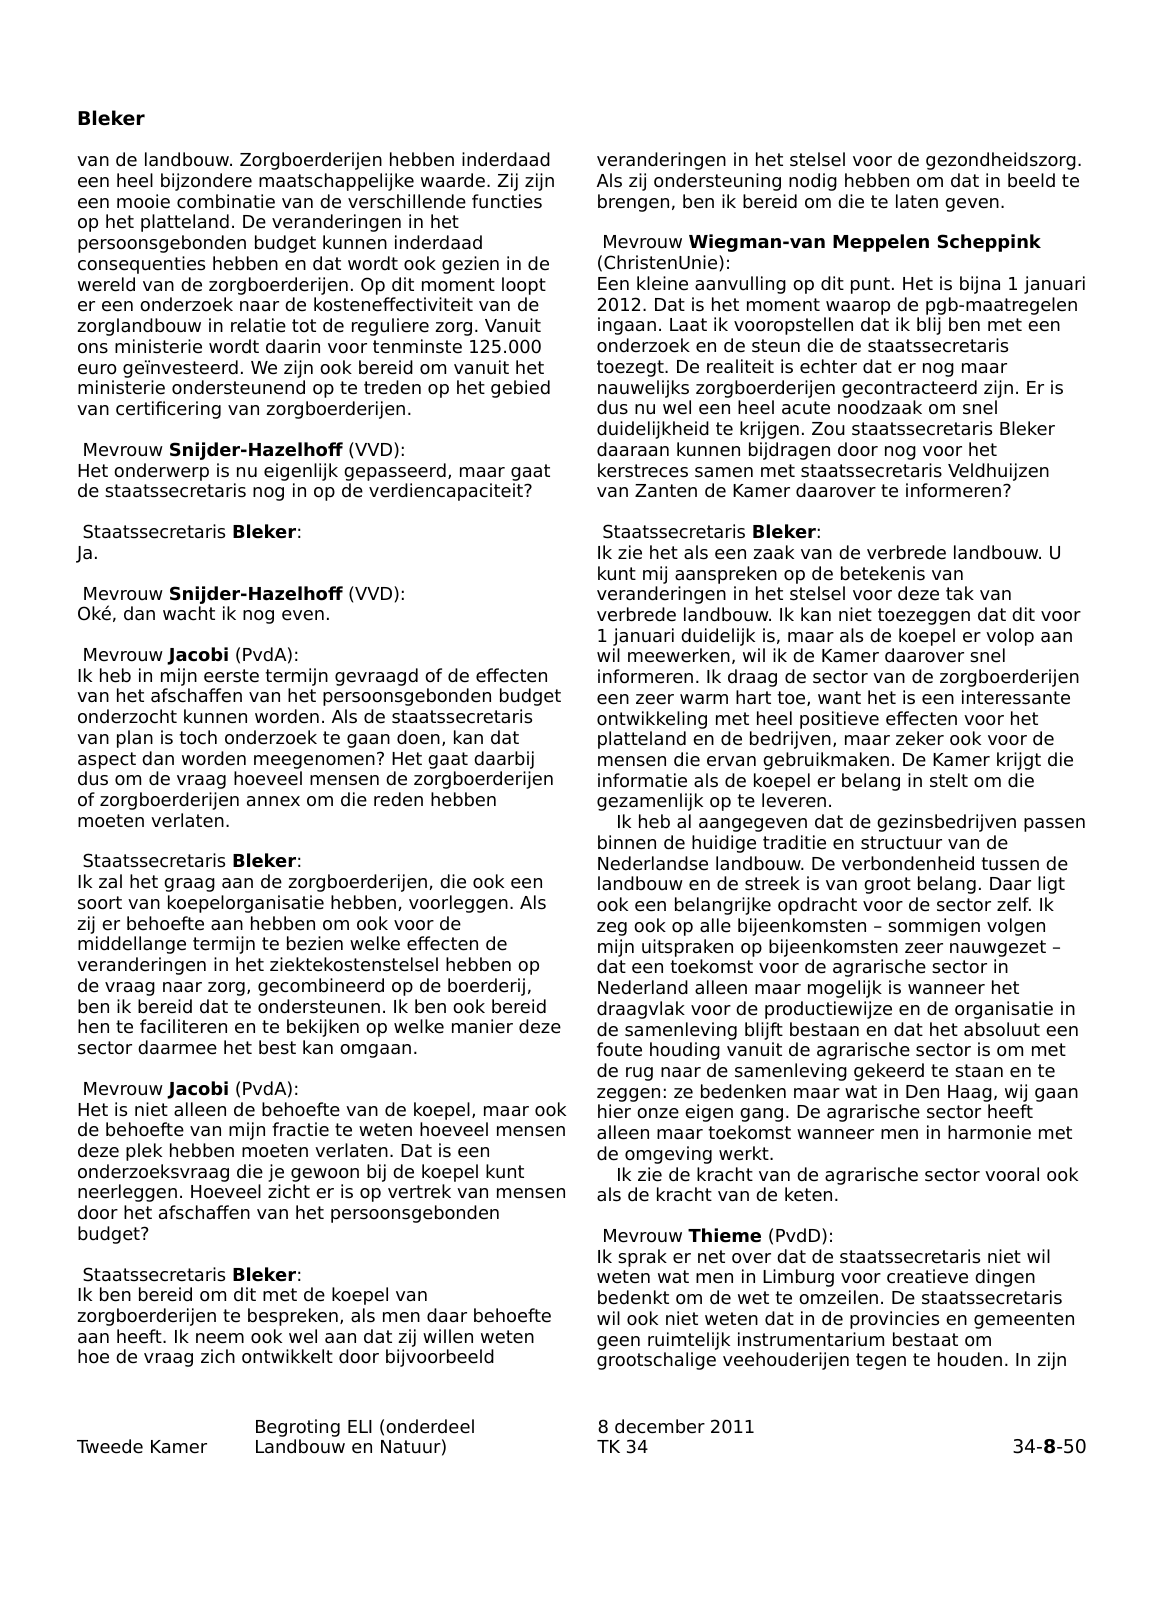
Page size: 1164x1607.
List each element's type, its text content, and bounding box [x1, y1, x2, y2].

text Ik zie de kracht van de agrarische sector vooral ook als de kracht van de keten. [596, 1164, 1087, 1206]
text Ja. [77, 543, 567, 563]
text Ik ben bereid om dit met de koepel van zorgboerderijen te bespreken, als men daar behoefte aan heeft. Ik neem ook wel aan dat zij willen weten hoe de vraag zich ontwikkelt door bijvoorbeeld [77, 1285, 567, 1368]
text Mevrouw Jacobi (PvdA): [77, 645, 567, 666]
text Staatssecretaris Bleker: [77, 522, 567, 543]
text Ik heb in mijn eerste termijn gevraagd of de effecten van het afschaffen van het persoonsgebonden budget onderzocht kunnen worden. Als de staatssecretaris van plan is toch onderzoek te gaan doen, kan dat aspect dan worden meegenomen? Het gaat daarbij dus om de vraag hoeveel mensen de zorgboerderijen of zorgboerderijen annex om die reden hebben moeten verlaten. [77, 666, 567, 831]
text Mevrouw Wiegman-van Meppelen Scheppink (ChristenUnie): [596, 232, 1087, 274]
text Het onderwerp is nu eigenlijk gepasseerd, maar gaat de staatssecretaris nog in op de verdiencapaciteit? [77, 460, 567, 502]
text Mevrouw Jacobi (PvdA): [77, 1079, 567, 1099]
text Staatssecretaris Bleker: [77, 851, 567, 872]
text Een kleine aanvulling op dit punt. Het is bijna 1 januari 2012. Dat is het moment waarop de pgb-maatregelen ingaan. Laat ik vooropstellen dat ik blij ben met een onderzoek en de steun die de staatssecretaris toezegt. De realiteit is echter dat er nog maar nauwelijks zorgboerderijen gecontracteerd zijn. Er is dus nu wel een heel acute noodzaak om snel duidelijkheid te krijgen. Zou staatssecretaris Bleker daaraan kunnen bijdragen door nog voor het kerstreces samen met staatssecretaris Veldhuijzen van Zanten de Kamer daarover te informeren? [596, 274, 1087, 502]
text Ik zie het als een zaak van de verbrede landbouw. U kunt mij aanspreken op de betekenis van veranderingen in het stelsel voor deze tak van verbrede landbouw. Ik kan niet toezeggen dat dit voor 1 januari duidelijk is, maar als de koepel er volop aan wil meewerken, wil ik de Kamer daarover snel informeren. Ik draag de sector van de zorgboerderijen een zeer warm hart toe, want het is een interessante ontwikkeling met heel positieve effecten voor het platteland en de bedrijven, maar zeker ook voor de mensen die ervan gebruikmaken. De Kamer krijgt die informatie als de koepel er belang in stelt om die gezamenlijk op te leveren. [596, 543, 1087, 812]
text Het is niet alleen de behoefte van de koepel, maar ook de behoefte van mijn fractie te weten hoeveel mensen deze plek hebben moeten verlaten. Dat is een onderzoeksvraag die je gewoon bij de koepel kunt neerleggen. Hoeveel zicht er is op vertrek van mensen door het afschaffen van het persoonsgebonden budget? [77, 1099, 567, 1244]
text Staatssecretaris Bleker: [596, 522, 1087, 543]
text Ik heb al aangegeven dat de gezinsbedrijven passen binnen de huidige traditie en structuur van de Nederlandse landbouw. De verbondenheid tussen de landbouw en de streek is van groot belang. Daar ligt ook een belangrijke opdracht voor de sector zelf. Ik zeg ook op alle bijeenkomsten – sommigen volgen mijn uitspraken op bijeenkomsten zeer nauwgezet – dat een toekomst voor de agrarische sector in Nederland alleen maar mogelijk is wanneer het draagvlak voor de productiewijze en de organisatie in de samenleving blijft bestaan en dat het absoluut een foute houding vanuit de agrarische sector is om met de rug naar de samenleving gekeerd te staan en te zeggen: ze bedenken maar wat in Den Haag, wij gaan hier onze eigen gang. De agrarische sector heeft alleen maar toekomst wanneer men in harmonie met de omgeving werkt. [596, 812, 1087, 1164]
text Oké, dan wacht ik nog even. [77, 604, 567, 625]
text Mevrouw Thieme (PvdD): [596, 1226, 1087, 1247]
text Staatssecretaris Bleker: [77, 1264, 567, 1285]
text Ik sprak er net over dat de staatssecretaris niet wil weten wat men in Limburg voor creatieve dingen bedenkt om de wet te omzeilen. De staatssecretaris wil ook niet weten dat in de provincies en gemeenten geen ruimtelijk instrumentarium bestaat om grootschalige veehouderijen tegen te houden. In zijn [596, 1247, 1087, 1371]
text van de landbouw. Zorgboerderijen hebben inderdaad een heel bijzondere maatschappelijke waarde. Zij zijn een mooie combinatie van de verschillende functies op het platteland. De veranderingen in het persoonsgebonden budget kunnen inderdaad consequenties hebben en dat wordt ook gezien in de wereld van de zorgboerderijen. Op dit moment loopt er een onderzoek naar de kosteneffectiviteit van de zorglandbouw in relatie tot de reguliere zorg. Vanuit ons ministerie wordt daarin voor tenminste 125.000 euro geïnvesteerd. We zijn ook bereid om vanuit het ministerie ondersteunend op te treden op het gebied van certificering van zorgboerderijen. [77, 150, 567, 420]
text Mevrouw Snijder-Hazelhoff (VVD): [77, 583, 567, 604]
text Mevrouw Snijder-Hazelhoff (VVD): [77, 440, 567, 460]
text veranderingen in het stelsel voor de gezondheidszorg. Als zij ondersteuning nodig hebben om dat in beeld te brengen, ben ik bereid om die te laten geven. [596, 150, 1087, 212]
text Ik zal het graag aan de zorgboerderijen, die ook een soort van koepelorganisatie hebben, voorleggen. Als zij er behoefte aan hebben om ook voor de middellange termijn te bezien welke effecten de veranderingen in het ziektekostenstelsel hebben op de vraag naar zorg, gecombineerd op de boerderij, ben ik bereid dat te ondersteunen. Ik ben ook bereid hen te faciliteren en te bekijken op welke manier deze sector daarmee het best kan omgaan. [77, 872, 567, 1059]
